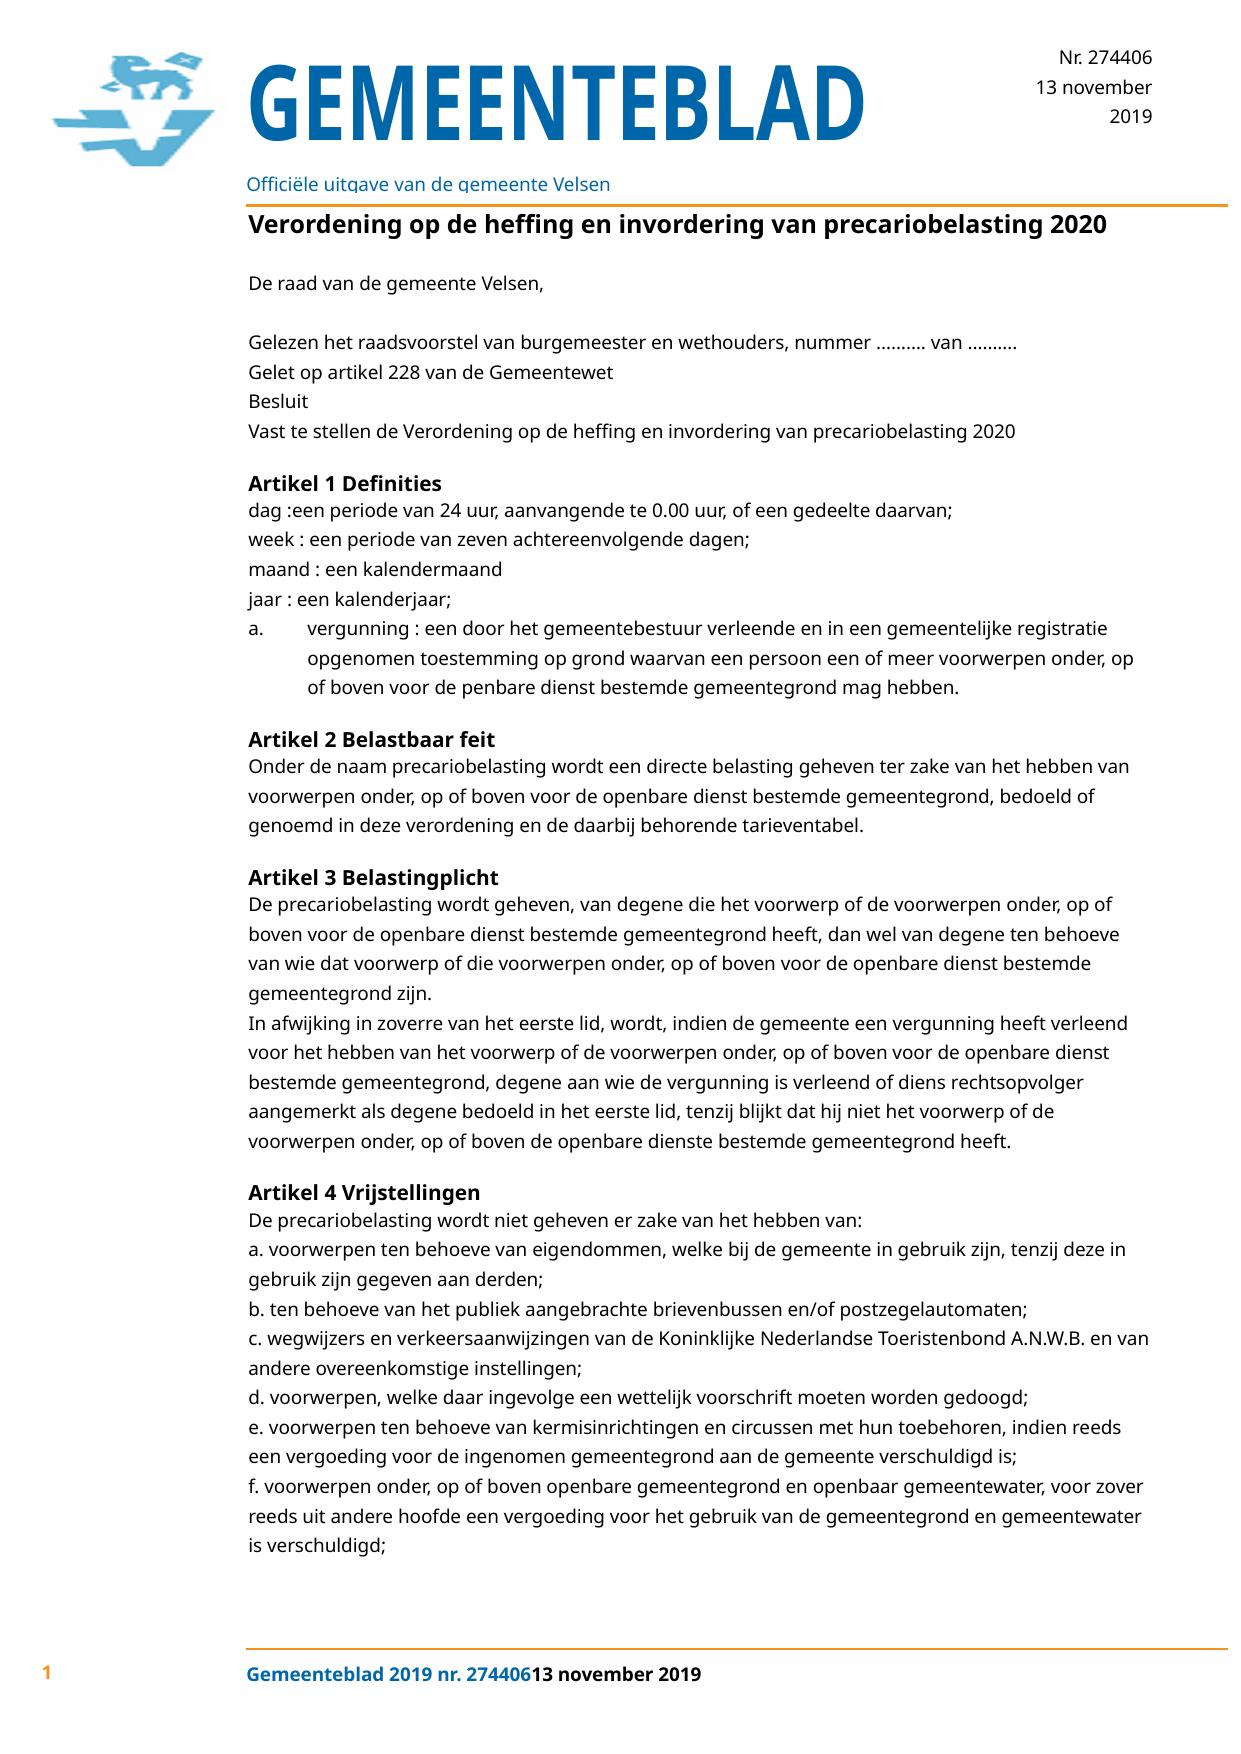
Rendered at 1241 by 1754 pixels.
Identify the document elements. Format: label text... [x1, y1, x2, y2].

text Gelet op artikel 228 van de Gemeentewet [248, 359, 1152, 385]
text De precariobelasting wordt niet geheven er zake van het hebben van: [248, 1207, 1152, 1233]
text Verordening op de heffing en invordering van precariobelasting 2020 [248, 207, 1152, 241]
text c. wegwijzers en verkeersaanwijzingen van de Koninklijke Nederlandse Toeristenbond A.N.W.B. en van andere overeenkomstige instellingen; [248, 1325, 1152, 1381]
text maand : een kalendermaand [248, 556, 1152, 582]
text Artikel 1 Definities [248, 469, 1152, 497]
text Artikel 4 Vrijstellingen [248, 1178, 1152, 1207]
list vergunning : een door het gemeentebestuur verleende en in een gemeentelijke registratie opgenomen toestemming op grond waarvan een persoon een of meer voorwerpen onder, op of boven voor de penbare dienst bestemde gemeentegrond mag hebben. [248, 615, 1152, 700]
picture [41, 47, 231, 172]
text Onder de naam precariobelasting wordt een directe belasting geheven ter zake van het hebben van voorwerpen onder, op of boven voor de openbare dienst bestemde gemeentegrond, bedoeld of genoemd in deze verordening en de daarbij behorende tarieventabel. [248, 753, 1152, 838]
text week : een periode van zeven achtereenvolgende dagen; [248, 527, 1152, 552]
text Besluit [248, 389, 1152, 414]
text d. voorwerpen, welke daar ingevolge een wettelijk voorschrift moeten worden gedoogd; [248, 1384, 1152, 1410]
text f. voorwerpen onder, op of boven openbare gemeentegrond en openbaar gemeentewater, voor zover reeds uit andere hoofde een vergoeding voor het gebruik van de gemeentegrond en gemeentewater is verschuldigd; [248, 1473, 1152, 1558]
text b. ten behoeve van het publiek aangebrachte brievenbussen en/of postzegelautomaten; [248, 1296, 1152, 1321]
text jaar : een kalenderjaar; [248, 586, 1152, 612]
text a. voorwerpen ten behoeve van eigendommen, welke bij de gemeente in gebruik zijn, tenzij deze in gebruik zijn gegeven aan derden; [248, 1237, 1152, 1292]
text Artikel 3 Belastingplicht [248, 863, 1152, 891]
text dag :een periode van 24 uur, aanvangende te 0.00 uur, of een gedeelte daarvan; [248, 497, 1152, 523]
text De precariobelasting wordt geheven, van degene die het voorwerp of de voorwerpen onder, op of boven voor de openbare dienst bestemde gemeentegrond heeft, dan wel van degene ten behoeve van wie dat voorwerp of die voorwerpen onder, op of boven voor de openbare dienst bestemde gemeentegrond zijn. [248, 891, 1152, 1006]
text Vast te stellen de Verordening op de heffing en invordering van precariobelasting 2020 [248, 418, 1152, 444]
text De raad van de gemeente Velsen, [248, 270, 1152, 296]
text In afwijking in zoverre van het eerste lid, wordt, indien de gemeente een vergunning heeft verleend voor het hebben van het voorwerp of de voorwerpen onder, op of boven voor de openbare dienst bestemde gemeentegrond, degene aan wie de vergunning is verleend of diens rechtsopvolger aangemerkt als degene bedoeld in het eerste lid, tenzij blijkt dat hij niet het voorwerp of de voorwerpen onder, op of boven de openbare dienste bestemde gemeentegrond heeft. [248, 1010, 1152, 1154]
text e. voorwerpen ten behoeve van kermisinrichtingen en circussen met hun toebehoren, indien reeds een vergoeding voor de ingenomen gemeentegrond aan de gemeente verschuldigd is; [248, 1414, 1152, 1469]
text Artikel 2 Belastbaar feit [248, 725, 1152, 753]
text Gelezen het raadsvoorstel van burgemeester en wethouders, nummer ………. van ………. [248, 329, 1152, 355]
